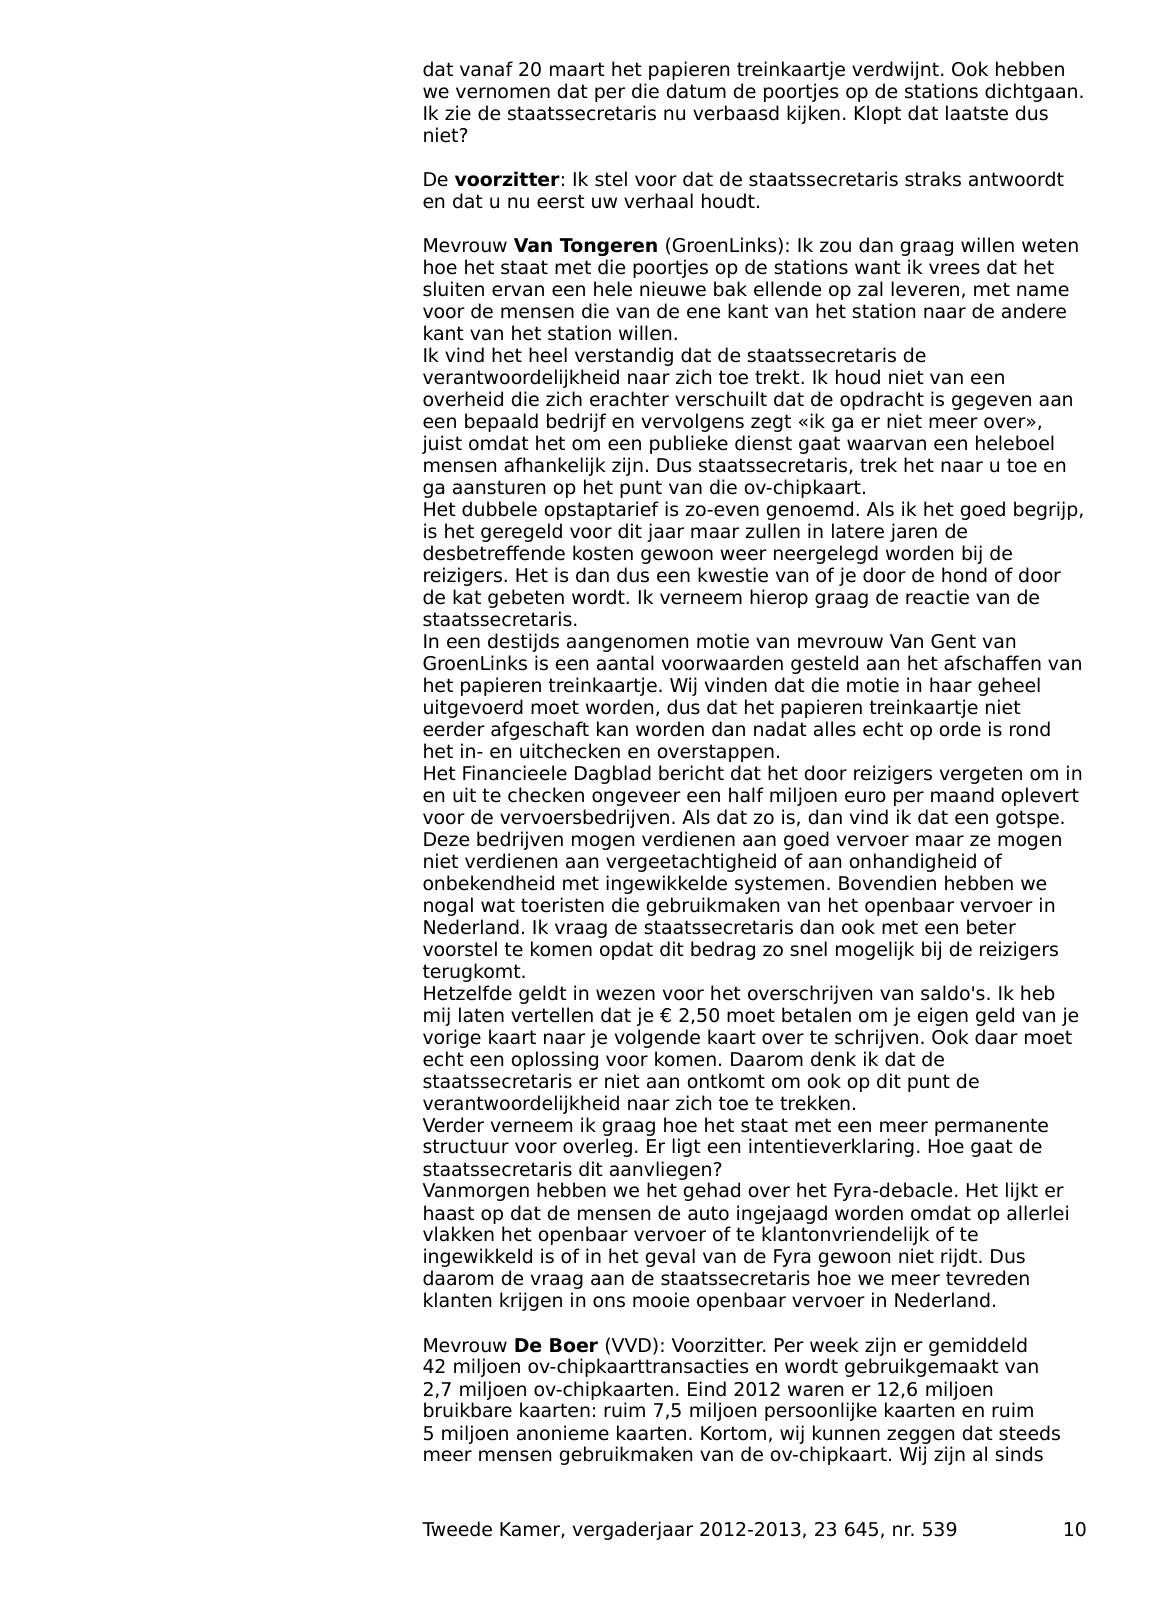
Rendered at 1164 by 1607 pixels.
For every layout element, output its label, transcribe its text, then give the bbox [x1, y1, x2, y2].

text Het Financieele Dagblad bericht dat het door reizigers vergeten om in en uit te checken ongeveer een half miljoen euro per maand oplevert voor de vervoersbedrijven. Als dat zo is, dan vind ik dat een gotspe. Deze bedrijven mogen verdienen aan goed vervoer maar ze mogen niet verdienen aan vergeetachtigheid of aan onhandigheid of onbekendheid met ingewikkelde systemen. Bovendien hebben we nogal wat toeristen die gebruikmaken van het openbaar vervoer in Nederland. Ik vraag de staatssecretaris dan ook met een beter voorstel te komen opdat dit bedrag zo snel mogelijk bij de reizigers terugkomt. [422, 763, 1087, 983]
text Hetzelfde geldt in wezen voor het overschrijven van saldo's. Ik heb mij laten vertellen dat je € 2,50 moet betalen om je eigen geld van je vorige kaart naar je volgende kaart over te schrijven. Ook daar moet echt een oplossing voor komen. Daarom denk ik dat de staatssecretaris er niet aan ontkomt om ook op dit punt de verantwoordelijkheid naar zich toe te trekken. [422, 983, 1087, 1114]
text De voorzitter: Ik stel voor dat de staatssecretaris straks antwoordt en dat u nu eerst uw verhaal houdt. [422, 169, 1087, 213]
text Mevrouw De Boer (VVD): Voorzitter. Per week zijn er gemiddeld 42 miljoen ov-chipkaarttransacties en wordt gebruikgemaakt van 2,7 miljoen ov-chipkaarten. Eind 2012 waren er 12,6 miljoen bruikbare kaarten: ruim 7,5 miljoen persoonlijke kaarten en ruim 5 miljoen anonieme kaarten. Kortom, wij kunnen zeggen dat steeds meer mensen gebruikmaken van de ov-chipkaart. Wij zijn al sinds [422, 1334, 1087, 1466]
text Vanmorgen hebben we het gehad over het Fyra-debacle. Het lijkt er haast op dat de mensen de auto ingejaagd worden omdat op allerlei vlakken het openbaar vervoer of te klantonvriendelijk of te ingewikkeld is of in het geval van de Fyra gewoon niet rijdt. Dus daarom de vraag aan de staatssecretaris hoe we meer tevreden klanten krijgen in ons mooie openbaar vervoer in Nederland. [422, 1180, 1087, 1312]
text Het dubbele opstaptarief is zo-even genoemd. Als ik het goed begrijp, is het geregeld voor dit jaar maar zullen in latere jaren de desbetreffende kosten gewoon weer neergelegd worden bij de reizigers. Het is dan dus een kwestie van of je door de hond of door de kat gebeten wordt. Ik verneem hierop graag de reactie van de staatssecretaris. [422, 499, 1087, 631]
text In een destijds aangenomen motie van mevrouw Van Gent van GroenLinks is een aantal voorwaarden gesteld aan het afschaffen van het papieren treinkaartje. Wij vinden dat die motie in haar geheel uitgevoerd moet worden, dus dat het papieren treinkaartje niet eerder afgeschaft kan worden dan nadat alles echt op orde is rond het in- en uitchecken en overstappen. [422, 631, 1087, 763]
text Verder verneem ik graag hoe het staat met een meer permanente structuur voor overleg. Er ligt een intentieverklaring. Hoe gaat de staatssecretaris dit aanvliegen? [422, 1114, 1087, 1180]
text Ik vind het heel verstandig dat de staatssecretaris de verantwoordelijkheid naar zich toe trekt. Ik houd niet van een overheid die zich erachter verschuilt dat de opdracht is gegeven aan een bepaald bedrijf en vervolgens zegt «ik ga er niet meer over», juist omdat het om een publieke dienst gaat waarvan een heleboel mensen afhankelijk zijn. Dus staatssecretaris, trek het naar u toe en ga aansturen op het punt van die ov-chipkaart. [422, 345, 1087, 499]
text dat vanaf 20 maart het papieren treinkaartje verdwijnt. Ook hebben we vernomen dat per die datum de poortjes op de stations dichtgaan. Ik zie de staatssecretaris nu verbaasd kijken. Klopt dat laatste dus niet? [422, 59, 1087, 147]
text Mevrouw Van Tongeren (GroenLinks): Ik zou dan graag willen weten hoe het staat met die poortjes op de stations want ik vrees dat het sluiten ervan een hele nieuwe bak ellende op zal leveren, met name voor de mensen die van de ene kant van het station naar de andere kant van het station willen. [422, 235, 1087, 345]
